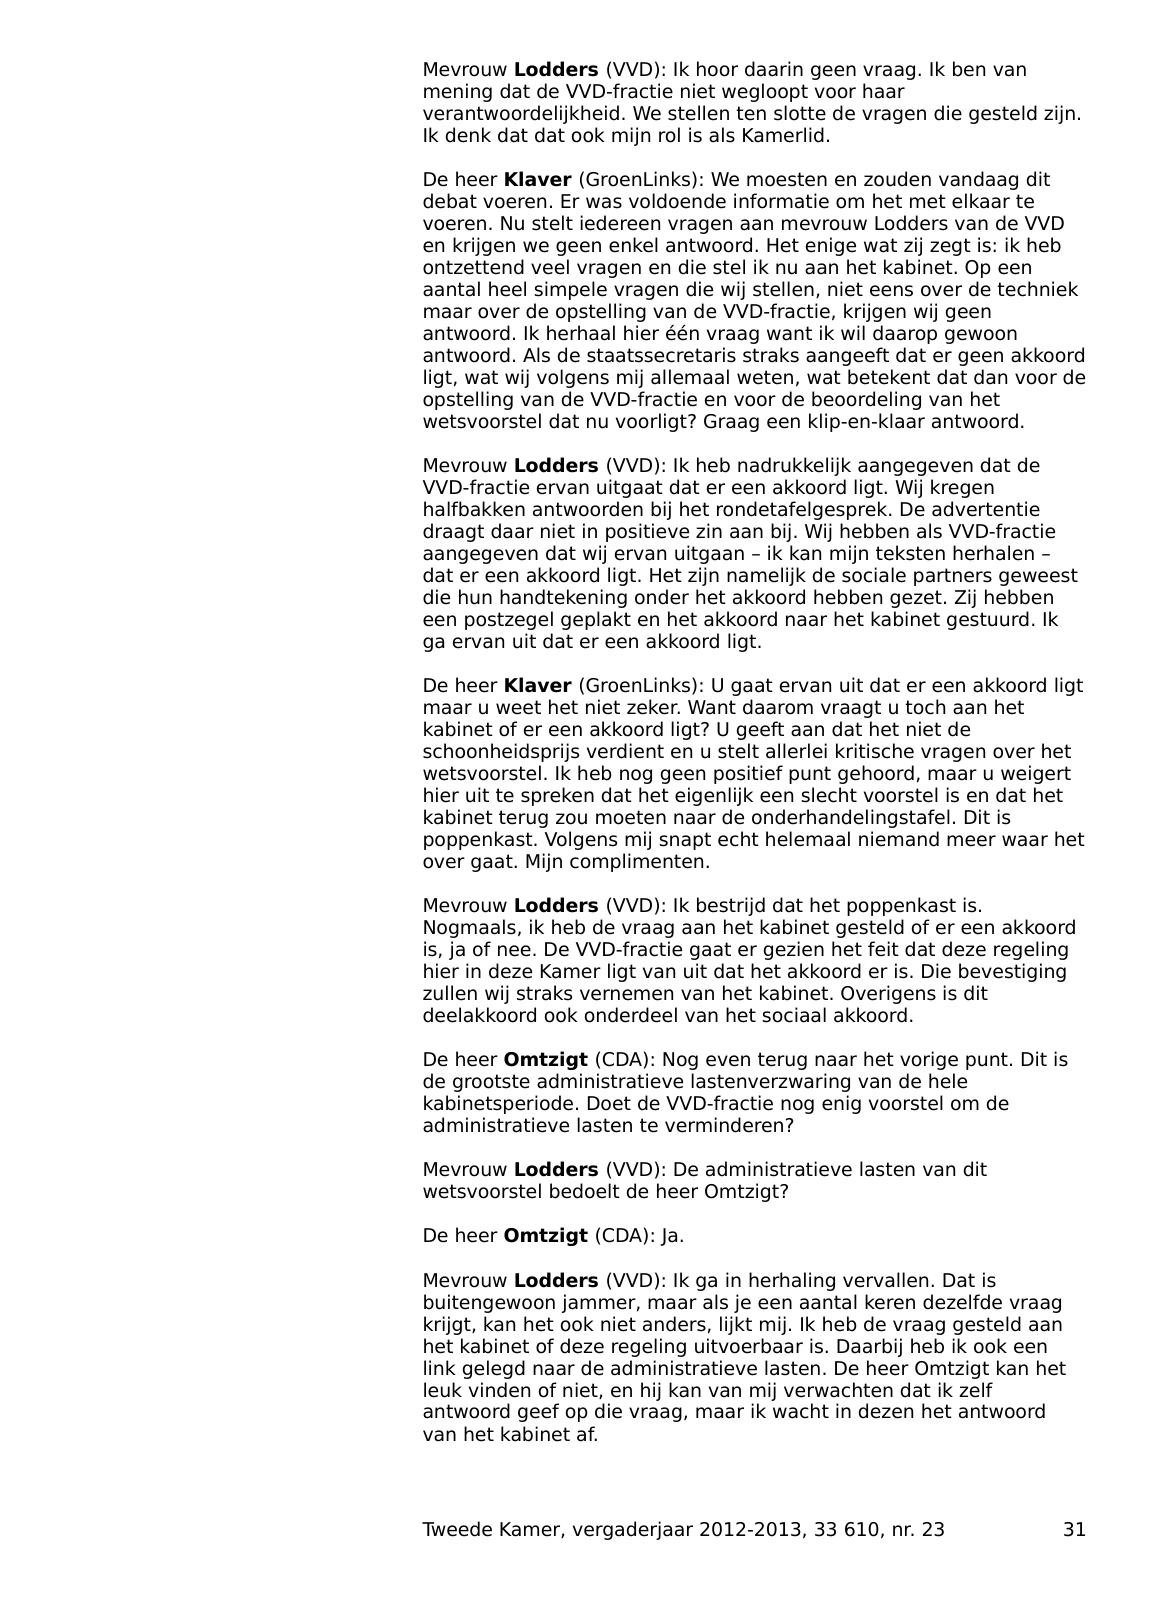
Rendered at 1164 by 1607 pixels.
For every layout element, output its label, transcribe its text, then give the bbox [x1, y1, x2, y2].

text Mevrouw Lodders (VVD): Ik ga in herhaling vervallen. Dat is buitengewoon jammer, maar als je een aantal keren dezelfde vraag krijgt, kan het ook niet anders, lijkt mij. Ik heb de vraag gesteld aan het kabinet of deze regeling uitvoerbaar is. Daarbij heb ik ook een link gelegd naar de administratieve lasten. De heer Omtzigt kan het leuk vinden of niet, en hij kan van mij verwachten dat ik zelf antwoord geef op die vraag, maar ik wacht in dezen het antwoord van het kabinet af. [422, 1269, 1087, 1445]
text Mevrouw Lodders (VVD): Ik heb nadrukkelijk aangegeven dat de VVD-fractie ervan uitgaat dat er een akkoord ligt. Wij kregen halfbakken antwoorden bij het rondetafelgesprek. De advertentie draagt daar niet in positieve zin aan bij. Wij hebben als VVD-fractie aangegeven dat wij ervan uitgaan – ik kan mijn teksten herhalen – dat er een akkoord ligt. Het zijn namelijk de sociale partners geweest die hun handtekening onder het akkoord hebben gezet. Zij hebben een postzegel geplakt en het akkoord naar het kabinet gestuurd. Ik ga ervan uit dat er een akkoord ligt. [422, 455, 1087, 653]
text De heer Klaver (GroenLinks): We moesten en zouden vandaag dit debat voeren. Er was voldoende informatie om het met elkaar te voeren. Nu stelt iedereen vragen aan mevrouw Lodders van de VVD en krijgen we geen enkel antwoord. Het enige wat zij zegt is: ik heb ontzettend veel vragen en die stel ik nu aan het kabinet. Op een aantal heel simpele vragen die wij stellen, niet eens over de techniek maar over de opstelling van de VVD-fractie, krijgen wij geen antwoord. Ik herhaal hier één vraag want ik wil daarop gewoon antwoord. Als de staatssecretaris straks aangeeft dat er geen akkoord ligt, wat wij volgens mij allemaal weten, wat betekent dat dan voor de opstelling van de VVD-fractie en voor de beoordeling van het wetsvoorstel dat nu voorligt? Graag een klip-en-klaar antwoord. [422, 169, 1087, 433]
text Mevrouw Lodders (VVD): Ik bestrijd dat het poppenkast is. Nogmaals, ik heb de vraag aan het kabinet gesteld of er een akkoord is, ja of nee. De VVD-fractie gaat er gezien het feit dat deze regeling hier in deze Kamer ligt van uit dat het akkoord er is. Die bevestiging zullen wij straks vernemen van het kabinet. Overigens is dit deelakkoord ook onderdeel van het sociaal akkoord. [422, 895, 1087, 1027]
text De heer Omtzigt (CDA): Ja. [422, 1225, 1087, 1247]
text Mevrouw Lodders (VVD): De administratieve lasten van dit wetsvoorstel bedoelt de heer Omtzigt? [422, 1159, 1087, 1203]
text Mevrouw Lodders (VVD): Ik hoor daarin geen vraag. Ik ben van mening dat de VVD-fractie niet wegloopt voor haar verantwoordelijkheid. We stellen ten slotte de vragen die gesteld zijn. Ik denk dat dat ook mijn rol is als Kamerlid. [422, 59, 1087, 147]
text De heer Klaver (GroenLinks): U gaat ervan uit dat er een akkoord ligt maar u weet het niet zeker. Want daarom vraagt u toch aan het kabinet of er een akkoord ligt? U geeft aan dat het niet de schoonheidsprijs verdient en u stelt allerlei kritische vragen over het wetsvoorstel. Ik heb nog geen positief punt gehoord, maar u weigert hier uit te spreken dat het eigenlijk een slecht voorstel is en dat het kabinet terug zou moeten naar de onderhandelingstafel. Dit is poppenkast. Volgens mij snapt echt helemaal niemand meer waar het over gaat. Mijn complimenten. [422, 675, 1087, 873]
text De heer Omtzigt (CDA): Nog even terug naar het vorige punt. Dit is de grootste administratieve lastenverzwaring van de hele kabinetsperiode. Doet de VVD-fractie nog enig voorstel om de administratieve lasten te verminderen? [422, 1049, 1087, 1137]
